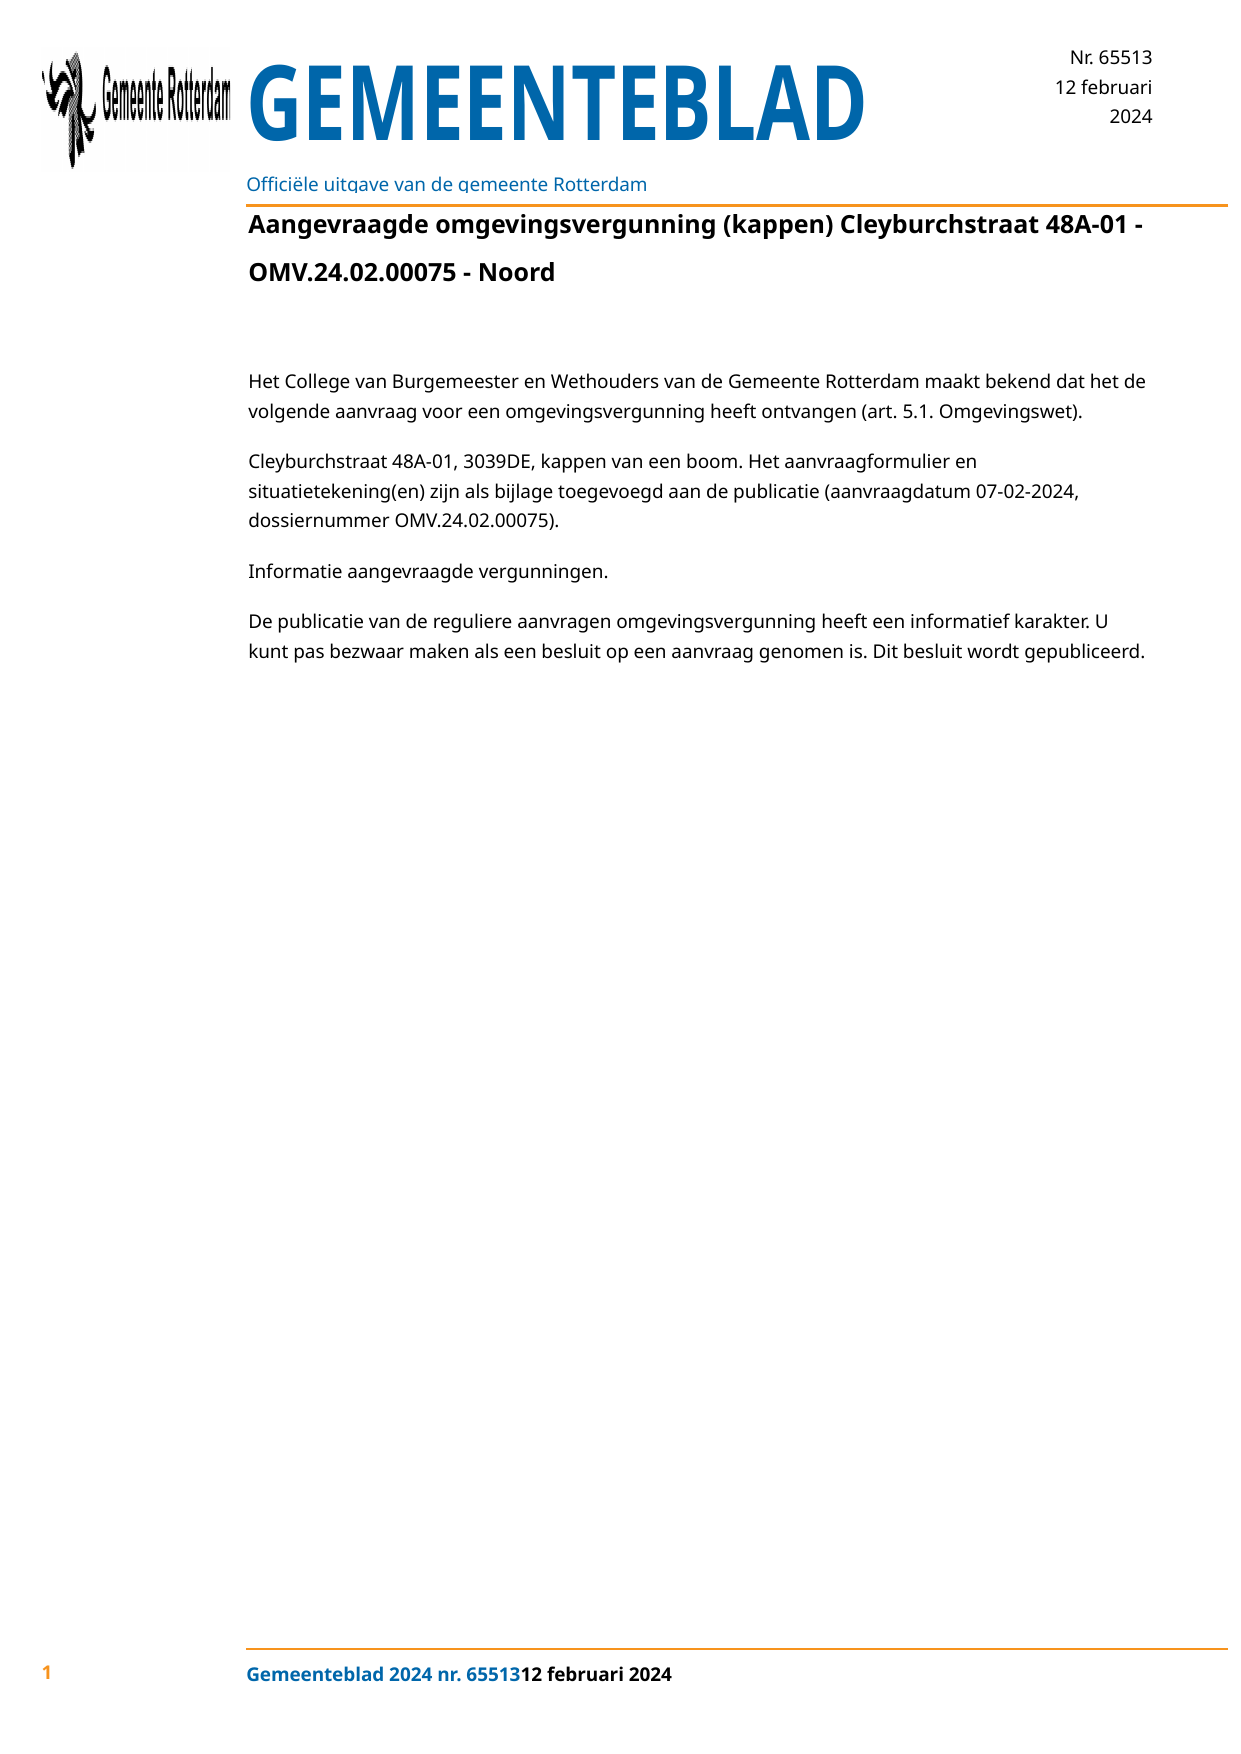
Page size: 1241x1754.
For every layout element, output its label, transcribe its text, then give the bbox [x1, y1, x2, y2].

text De publicatie van de reguliere aanvragen omgevingsvergunning heeft een informatief karakter. U kunt pas bezwaar maken als een besluit op een aanvraag genomen is. Dit besluit wordt gepubliceerd. [248, 608, 1152, 664]
text Cleyburchstraat 48A-01, 3039DE, kappen van een boom. Het aanvraagformulier en situatietekening(en) zijn als bijlage toegevoegd aan de publicatie (aanvraagdatum 07-02-2024, dossiernummer OMV.24.02.00075). [248, 448, 1152, 533]
text Het College van Burgemeester en Wethouders van de Gemeente Rotterdam maakt bekend dat het de volgende aanvraag voor een omgevingsvergunning heeft ontvangen (art. 5.1. Omgevingswet). [248, 368, 1152, 424]
text Aangevraagde omgevingsvergunning (kappen) Cleyburchstraat 48A-01 - OMV.24.02.00075 - Noord [248, 207, 1152, 288]
text Informatie aangevraagde vergunningen. [248, 558, 1152, 584]
picture [41, 47, 231, 172]
